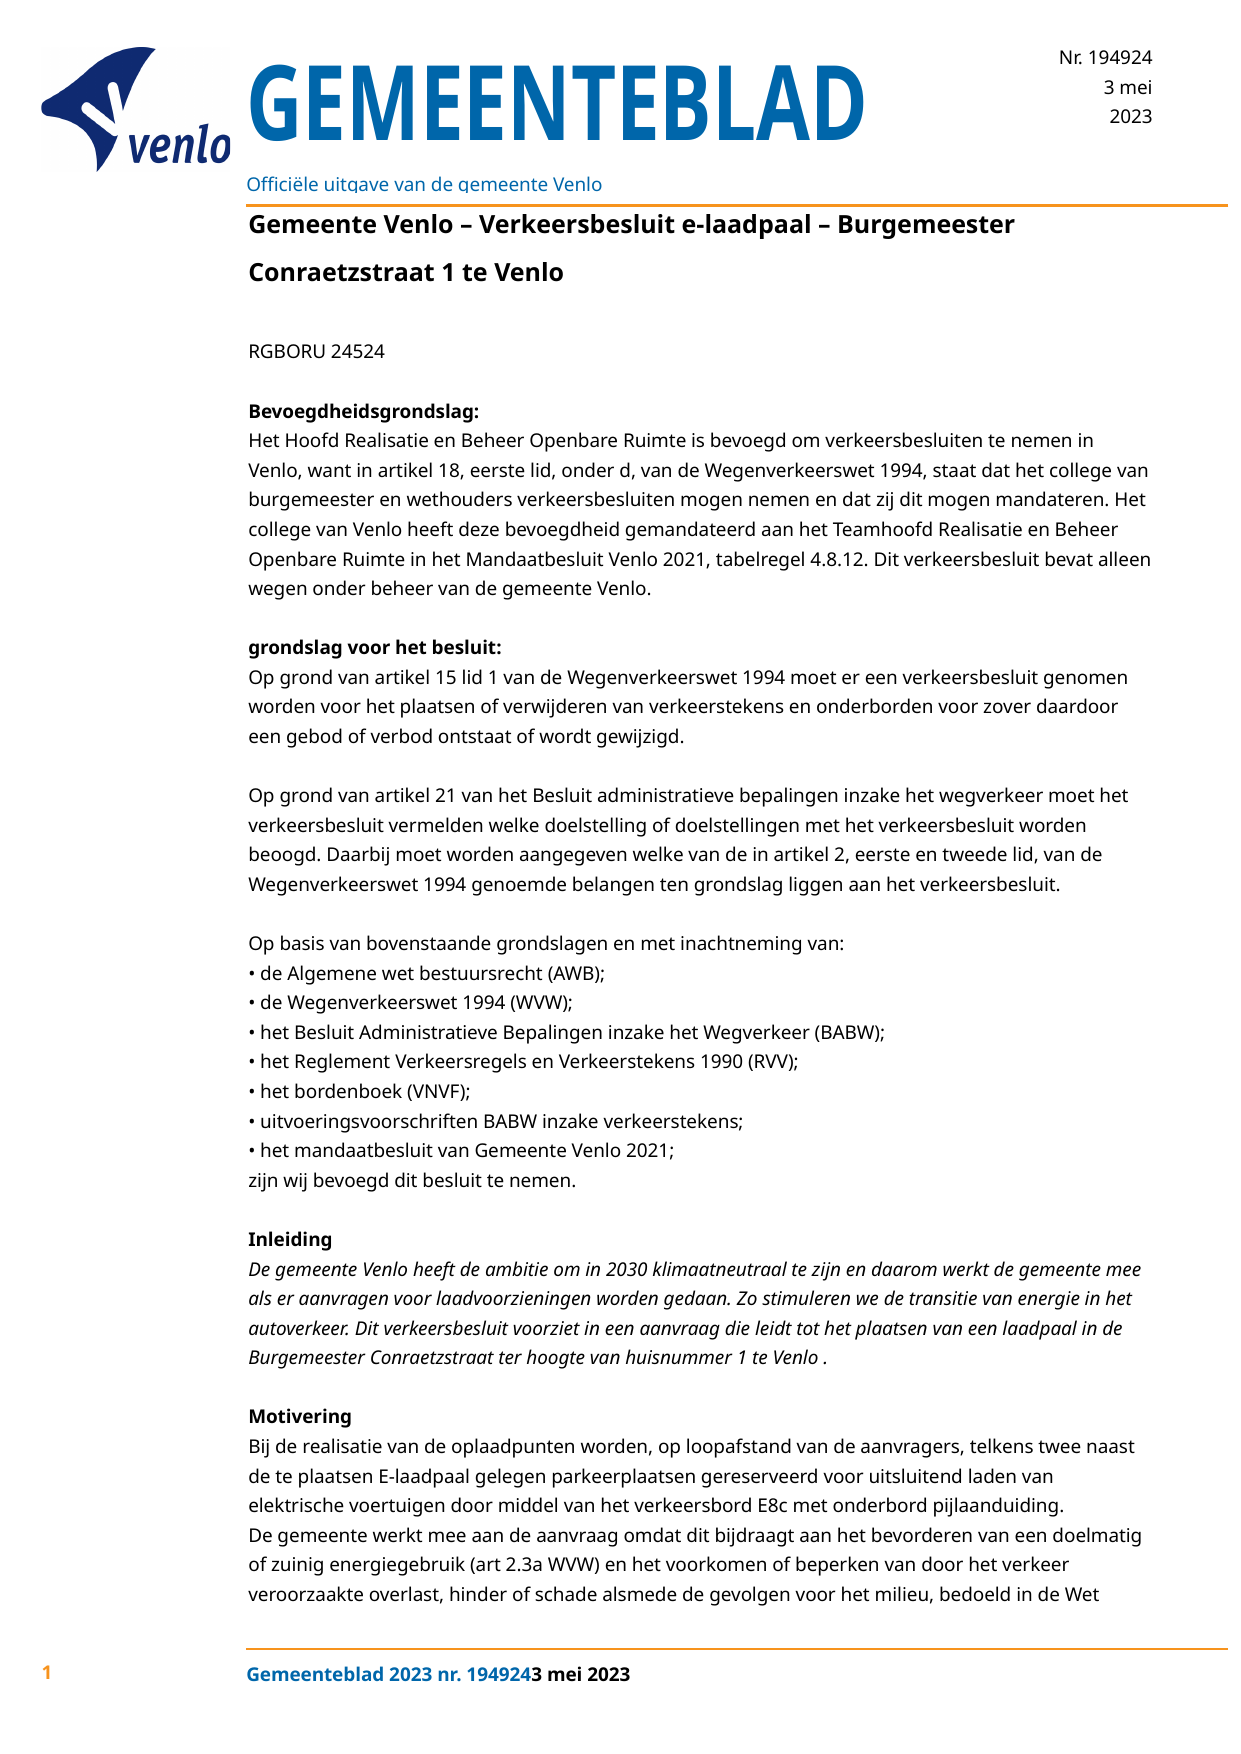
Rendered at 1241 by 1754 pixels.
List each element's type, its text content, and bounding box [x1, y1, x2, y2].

text Op grond van artikel 21 van het Besluit administratieve bepalingen inzake het wegverkeer moet het verkeersbesluit vermelden welke doelstelling of doelstellingen met het verkeersbesluit worden beoogd. Daarbij moet worden aangegeven welke van de in artikel 2, eerste en tweede lid, van de Wegenverkeerswet 1994 genoemde belangen ten grondslag liggen aan het verkeersbesluit. [248, 782, 1152, 897]
text De gemeente werkt mee aan de aanvraag omdat dit bijdraagt aan het bevorderen van een doelmatig of zuinig energiegebruik (art 2.3a WVW) en het voorkomen of beperken van door het verkeer veroorzaakte overlast, hinder of schade alsmede de gevolgen voor het milieu, bedoeld in de Wet [248, 1522, 1152, 1607]
text Bevoegdheidsgrondslag: [248, 398, 1152, 423]
text • het Besluit Administratieve Bepalingen inzake het Wegverkeer (BABW); [248, 1019, 1152, 1045]
text Op basis van bovenstaande grondslagen en met inachtneming van: [248, 930, 1152, 956]
text Op grond van artikel 15 lid 1 van de Wegenverkeerswet 1994 moet er een verkeersbesluit genomen worden voor het plaatsen of verwijderen van verkeerstekens en onderborden voor zover daardoor een gebod of verbod ontstaat of wordt gewijzigd. [248, 664, 1152, 749]
picture [41, 47, 231, 172]
text De gemeente Venlo heeft de ambitie om in 2030 klimaatneutraal te zijn en daarom werkt de gemeente mee als er aanvragen voor laadvoorzieningen worden gedaan. Zo stimuleren we de transitie van energie in het autoverkeer. Dit verkeersbesluit voorziet in een aanvraag die leidt tot het plaatsen van een laadpaal in de Burgemeester Conraetzstraat ter hoogte van huisnummer 1 te Venlo . [248, 1256, 1152, 1370]
text Het Hoofd Realisatie en Beheer Openbare Ruimte is bevoegd om verkeersbesluiten te nemen in Venlo, want in artikel 18, eerste lid, onder d, van de Wegenverkeerswet 1994, staat dat het college van burgemeester en wethouders verkeersbesluiten mogen nemen en dat zij dit mogen mandateren. Het college van Venlo heeft deze bevoegdheid gemandateerd aan het Teamhoofd Realisatie en Beheer Openbare Ruimte in het Mandaatbesluit Venlo 2021, tabelregel 4.8.12. Dit verkeersbesluit bevat alleen wegen onder beheer van de gemeente Venlo. [248, 427, 1152, 601]
text grondslag voor het besluit: [248, 634, 1152, 660]
text RGBORU 24524 [248, 339, 1152, 364]
text zijn wij bevoegd dit besluit te nemen. [248, 1167, 1152, 1193]
text • de Algemene wet bestuursrecht (AWB); [248, 960, 1152, 986]
text • het bordenboek (VNVF); [248, 1078, 1152, 1104]
text • het mandaatbesluit van Gemeente Venlo 2021; [248, 1137, 1152, 1163]
text Motivering [248, 1404, 1152, 1429]
text Bij de realisatie van de oplaadpunten worden, op loopafstand van de aanvragers, telkens twee naast de te plaatsen E-laadpaal gelegen parkeerplaatsen gereserveerd voor uitsluitend laden van elektrische voertuigen door middel van het verkeersbord E8c met onderbord pijlaanduiding. [248, 1433, 1152, 1518]
text Gemeente Venlo – Verkeersbesluit e-laadpaal – Burgemeester Conraetzstraat 1 te Venlo [248, 207, 1152, 288]
text • uitvoeringsvoorschriften BABW inzake verkeerstekens; [248, 1108, 1152, 1133]
text • het Reglement Verkeersregels en Verkeerstekens 1990 (RVV); [248, 1049, 1152, 1074]
text Inleiding [248, 1226, 1152, 1252]
text • de Wegenverkeerswet 1994 (WVW); [248, 989, 1152, 1015]
